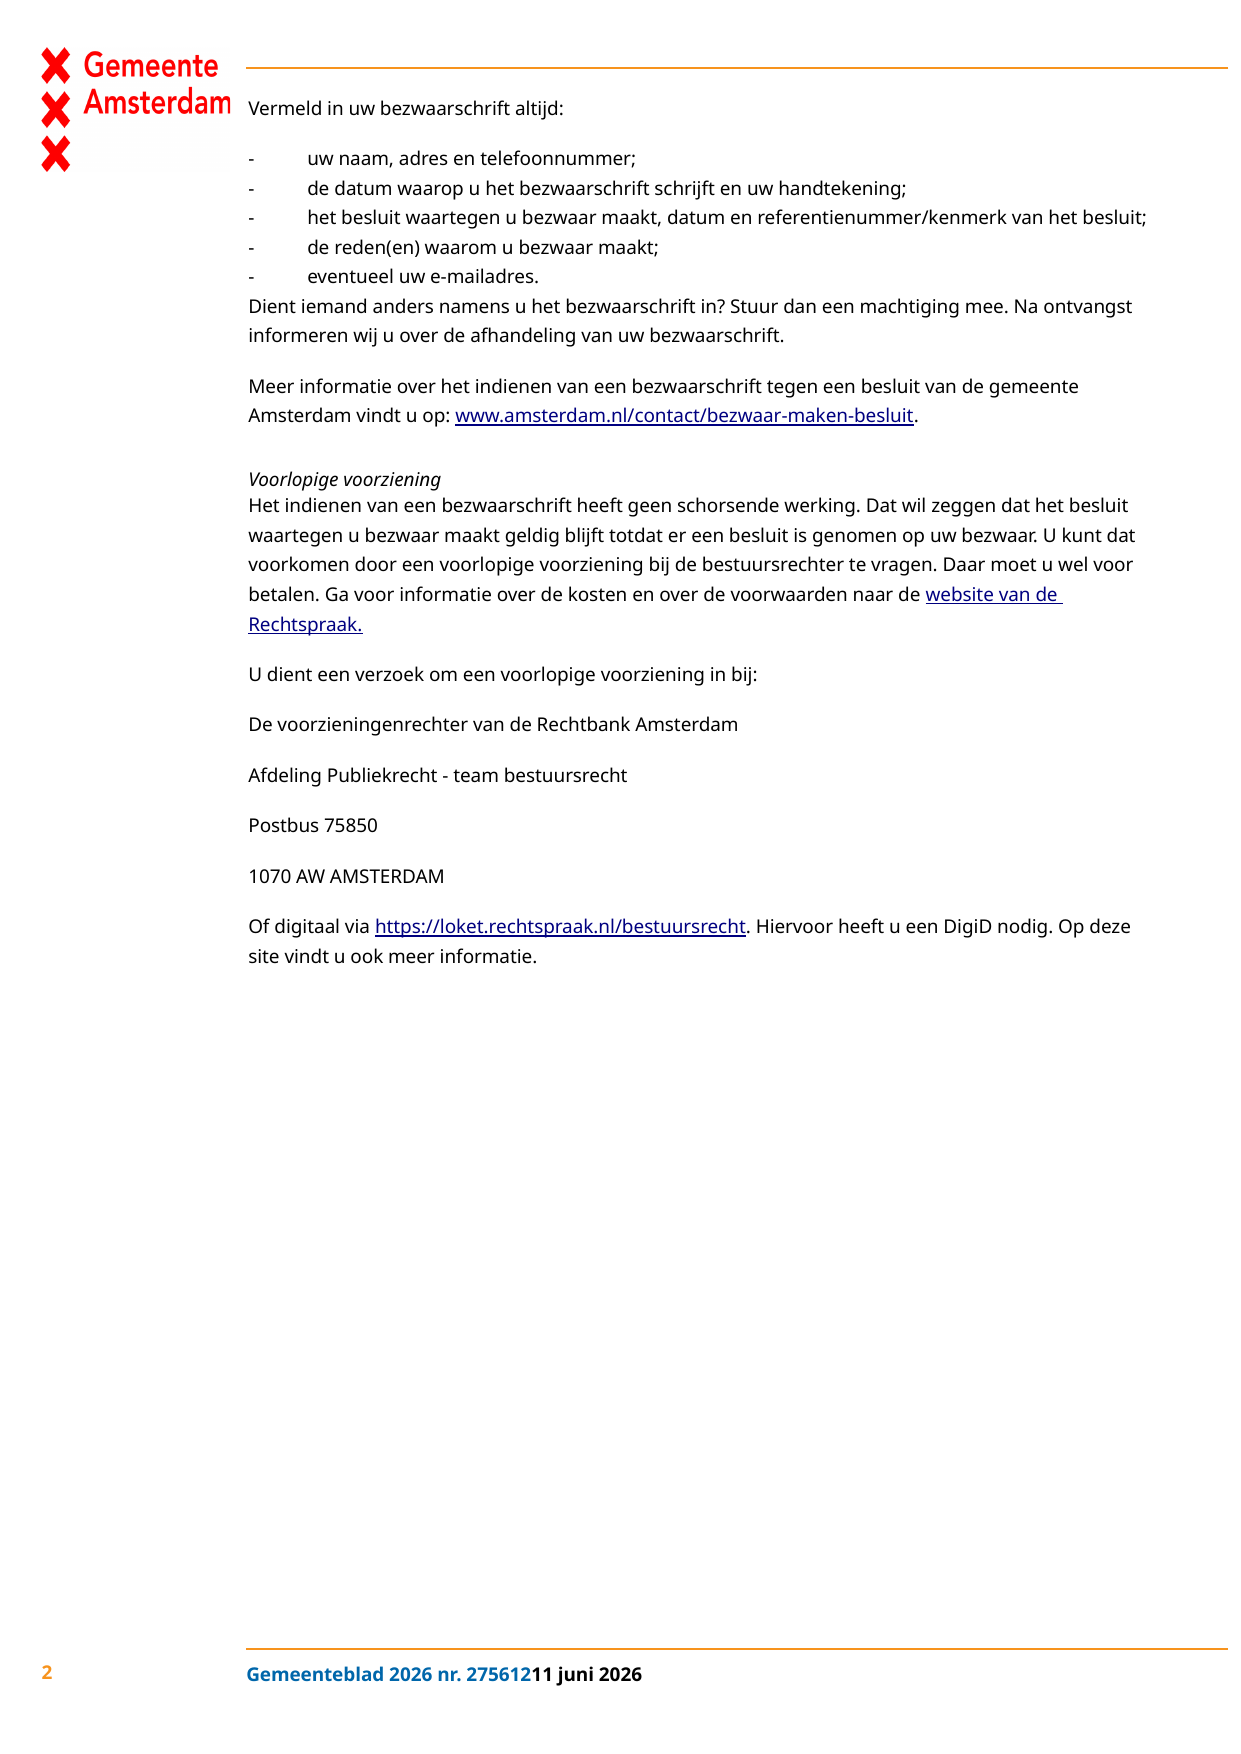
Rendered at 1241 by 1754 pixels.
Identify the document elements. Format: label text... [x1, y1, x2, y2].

text 1070 AW AMSTERDAM [248, 863, 1152, 888]
list de reden(en) waarom u bezwaar maakt; [248, 234, 1152, 260]
list de datum waarop u het bezwaarschrift schrijft en uw handtekening; [248, 175, 1152, 201]
text Voorlopige voorziening [248, 467, 1152, 492]
picture [41, 47, 231, 172]
text Vermeld in uw bezwaarschrift altijd: [248, 95, 1152, 121]
text De voorzieningenrechter van de Rechtbank Amsterdam [248, 712, 1152, 737]
text Meer informatie over het indienen van een bezwaarschrift tegen een besluit van de gemeente Amsterdam vindt u op: www.amsterdam.nl/contact/bezwaar-maken-besluit. [248, 373, 1152, 428]
text Het indienen van een bezwaarschrift heeft geen schorsende werking. Dat wil zeggen dat het besluit waartegen u bezwaar maakt geldig blijft totdat er een besluit is genomen op uw bezwaar. U kunt dat voorkomen door een voorlopige voorziening bij de bestuursrechter te vragen. Daar moet u wel voor betalen. Ga voor informatie over de kosten en over de voorwaarden naar de website van de Rechtspraak. [248, 492, 1152, 636]
text Postbus 75850 [248, 812, 1152, 838]
list het besluit waartegen u bezwaar maakt, datum en referentienummer/kenmerk van het besluit; [248, 204, 1152, 230]
text Dient iemand anders namens u het bezwaarschrift in? Stuur dan een machtiging mee. Na ontvangst informeren wij u over de afhandeling van uw bezwaarschrift. [248, 293, 1152, 348]
list uw naam, adres en telefoonnummer; [248, 145, 1152, 171]
list eventueel uw e-mailadres. [248, 263, 1152, 289]
text U dient een verzoek om een voorlopige voorziening in bij: [248, 661, 1152, 687]
text Of digitaal via https://loket.rechtspraak.nl/bestuursrecht. Hiervoor heeft u een DigiD nodig. Op deze site vindt u ook meer informatie. [248, 913, 1152, 968]
text Afdeling Publiekrecht - team bestuursrecht [248, 762, 1152, 788]
